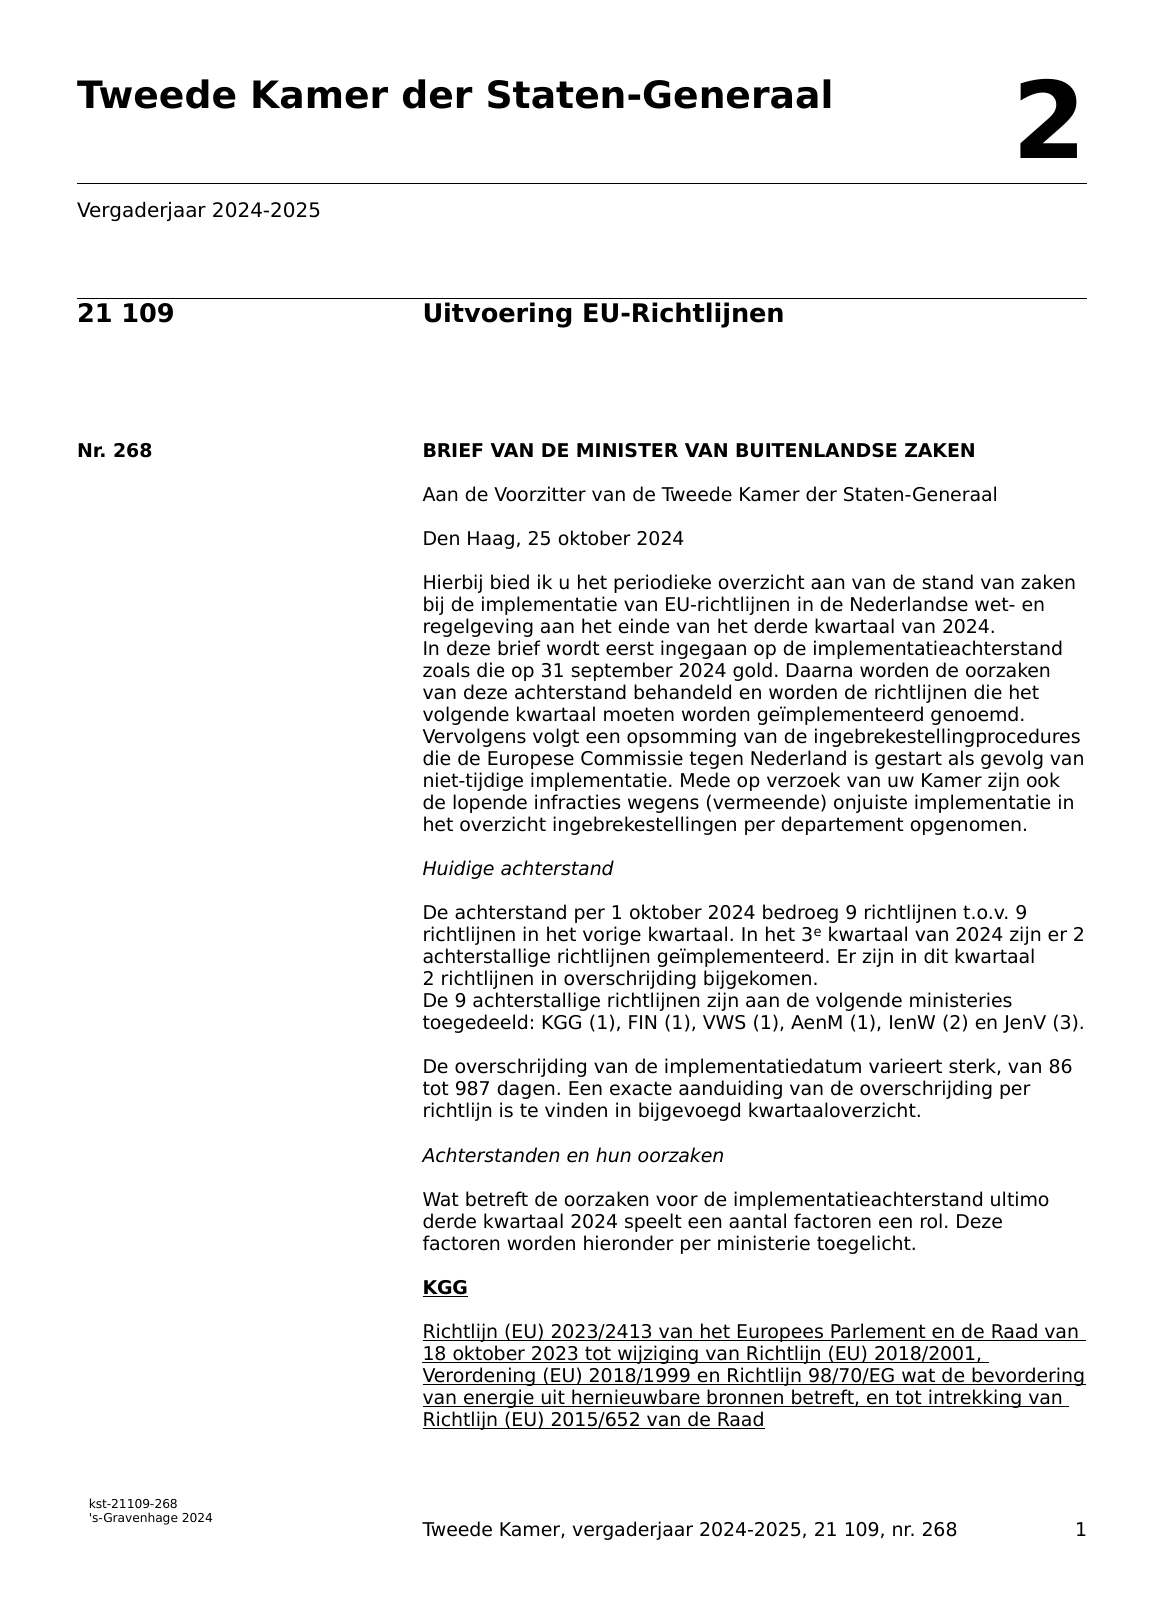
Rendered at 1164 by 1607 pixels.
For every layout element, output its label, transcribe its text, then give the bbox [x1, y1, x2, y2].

table_header 2 [886, 59, 1087, 183]
text De 9 achterstallige richtlijnen zijn aan de volgende ministeries toegedeeld: KGG (1), FIN (1), VWS (1), AenM (1), IenW (2) en JenV (3). [422, 990, 1087, 1034]
text kst-21109-268 [88, 1497, 323, 1511]
text In deze brief wordt eerst ingegaan op de implementatieachterstand zoals die op 31 september 2024 gold. Daarna worden de oorzaken van deze achterstand behandeld en worden de richtlijnen die het volgende kwartaal moeten worden geïmplementeerd genoemd. Vervolgens volgt een opsomming van de ingebrekestellingprocedures die de Europese Commissie tegen Nederland is gestart als gevolg van niet-tijdige implementatie. Mede op verzoek van uw Kamer zijn ook de lopende infracties wegens (vermeende) onjuiste implementatie in het overzicht ingebrekestellingen per departement opgenomen. [422, 638, 1087, 836]
text Aan de Voorzitter van de Tweede Kamer der Staten-Generaal [422, 484, 1087, 506]
text Richtlijn (EU) 2023/2413 van het Europees Parlement en de Raad van 18 oktober 2023 tot wijziging van Richtlijn (EU) 2018/2001, Verordening (EU) 2018/1999 en Richtlijn 98/70/EG wat de bevordering van energie uit hernieuwbare bronnen betreft, en tot intrekking van Richtlijn (EU) 2015/652 van de Raad [422, 1321, 1087, 1431]
table_header Tweede Kamer der Staten-Generaal [77, 59, 886, 183]
subtitle 21 109 Uitvoering EU-Richtlijnen [77, 299, 1087, 329]
subtitle Nr. 268 BRIEF VAN DE MINISTER VAN BUITENLANDSE ZAKEN [77, 440, 1087, 462]
text 's-Gravenhage 2024 [88, 1511, 323, 1525]
text De overschrijding van de implementatiedatum varieert sterk, van 86 tot 987 dagen. Een exacte aanduiding van de overschrijding per richtlijn is te vinden in bijgevoegd kwartaaloverzicht. [422, 1056, 1087, 1122]
subtitle Huidige achterstand [422, 858, 1087, 880]
text Den Haag, 25 oktober 2024 [422, 528, 1087, 550]
table_cell Vergaderjaar 2024-2025 [77, 184, 1087, 298]
text Hierbij bied ik u het periodieke overzicht aan van de stand van zaken bij de implementatie van EU-richtlijnen in de Nederlandse wet- en regelgeving aan het einde van het derde kwartaal van 2024. [422, 572, 1087, 638]
text De achterstand per 1 oktober 2024 bedroeg 9 richtlijnen t.o.v. 9 richtlijnen in het vorige kwartaal. In het 3e kwartaal van 2024 zijn er 2 achterstallige richtlijnen geïmplementeerd. Er zijn in dit kwartaal 2 richtlijnen in overschrijding bijgekomen. [422, 902, 1087, 990]
text Wat betreft de oorzaken voor de implementatieachterstand ultimo derde kwartaal 2024 speelt een aantal factoren een rol. Deze factoren worden hieronder per ministerie toegelicht. [422, 1189, 1087, 1254]
subtitle KGG [422, 1277, 1087, 1299]
subtitle Achterstanden en hun oorzaken [422, 1144, 1087, 1166]
